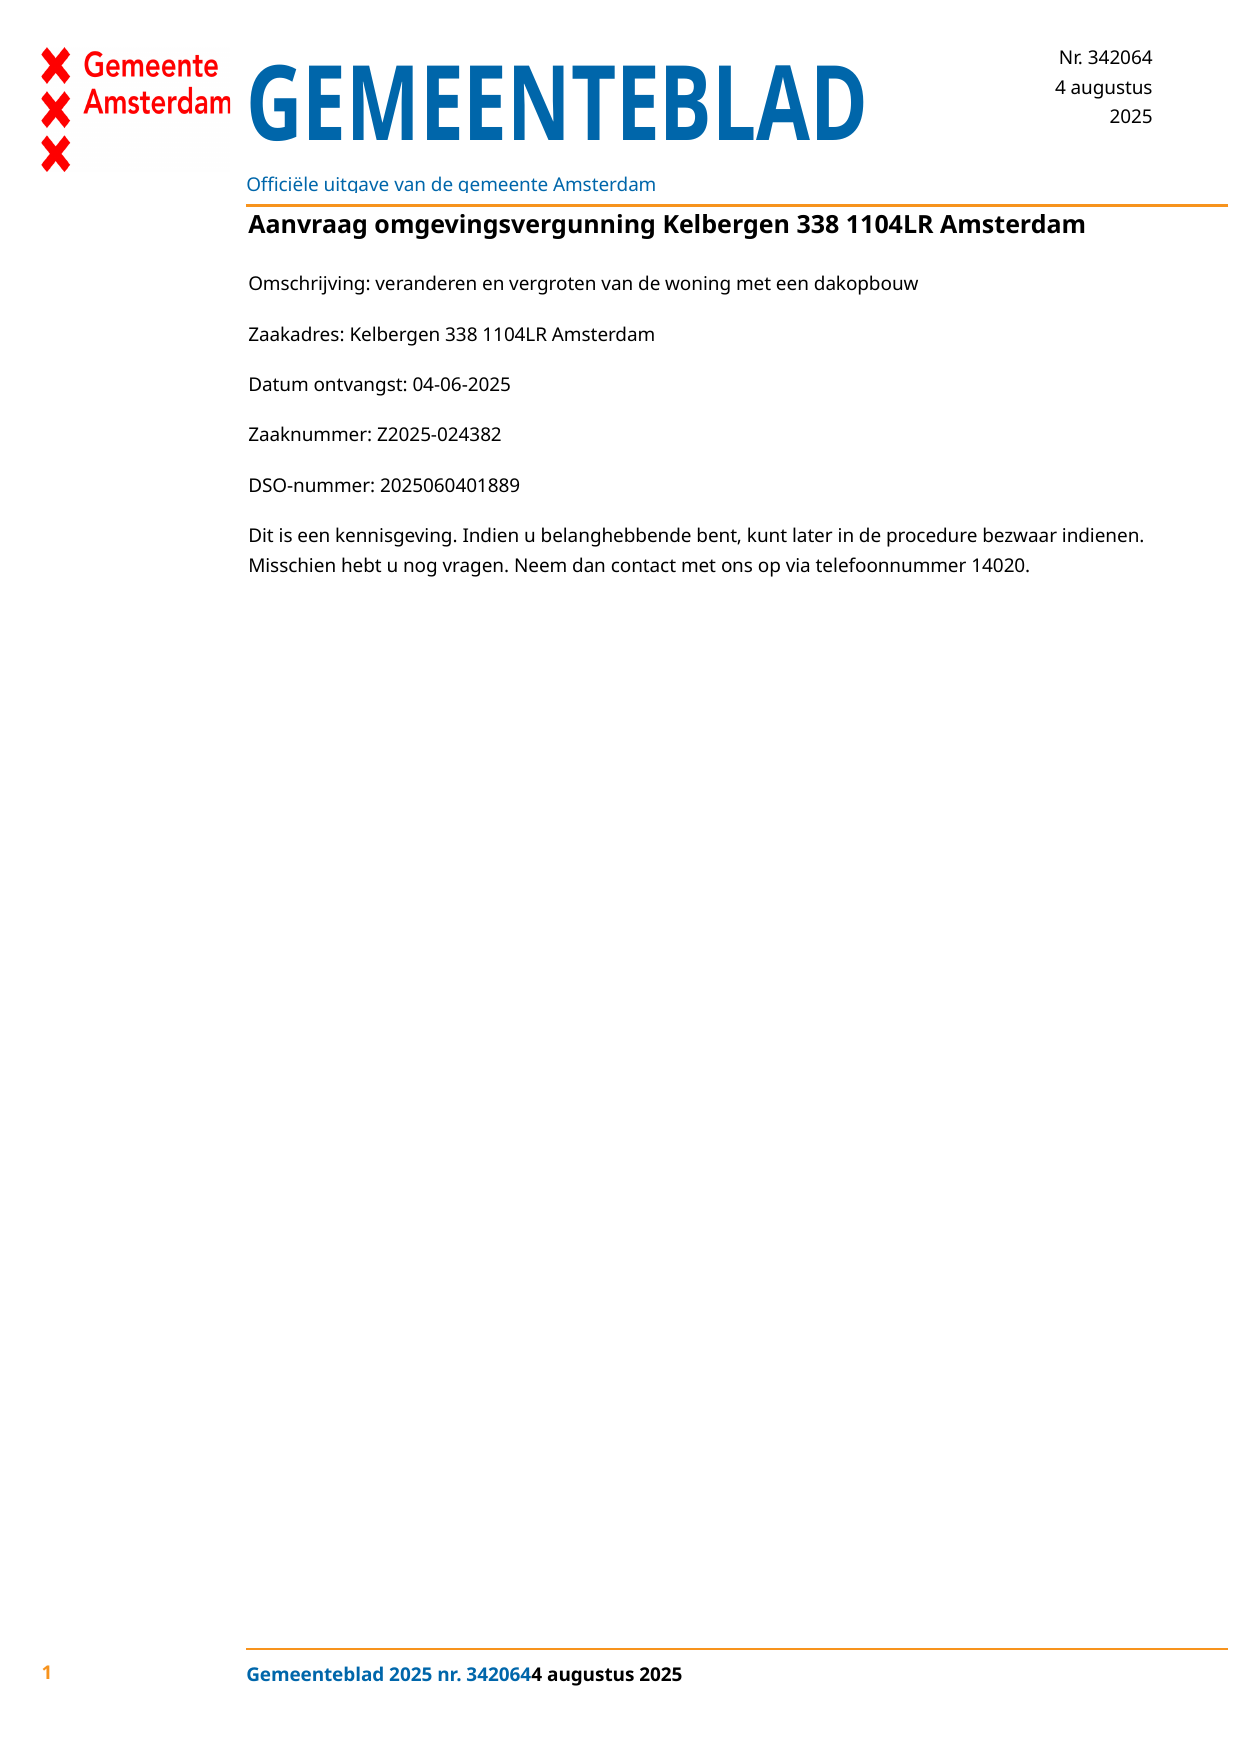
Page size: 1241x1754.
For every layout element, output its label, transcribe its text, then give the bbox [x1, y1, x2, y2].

text DSO-nummer: 2025060401889 [248, 472, 1152, 498]
text Omschrijving: veranderen en vergroten van de woning met een dakopbouw [248, 270, 1152, 296]
text Aanvraag omgevingsvergunning Kelbergen 338 1104LR Amsterdam [248, 207, 1152, 241]
text Zaaknummer: Z2025-024382 [248, 422, 1152, 447]
text Zaakadres: Kelbergen 338 1104LR Amsterdam [248, 321, 1152, 346]
text Datum ontvangst: 04-06-2025 [248, 371, 1152, 397]
text Dit is een kennisgeving. Indien u belanghebbende bent, kunt later in de procedure bezwaar indienen. Misschien hebt u nog vragen. Neem dan contact met ons op via telefoonnummer 14020. [248, 522, 1152, 578]
picture [41, 47, 231, 172]
